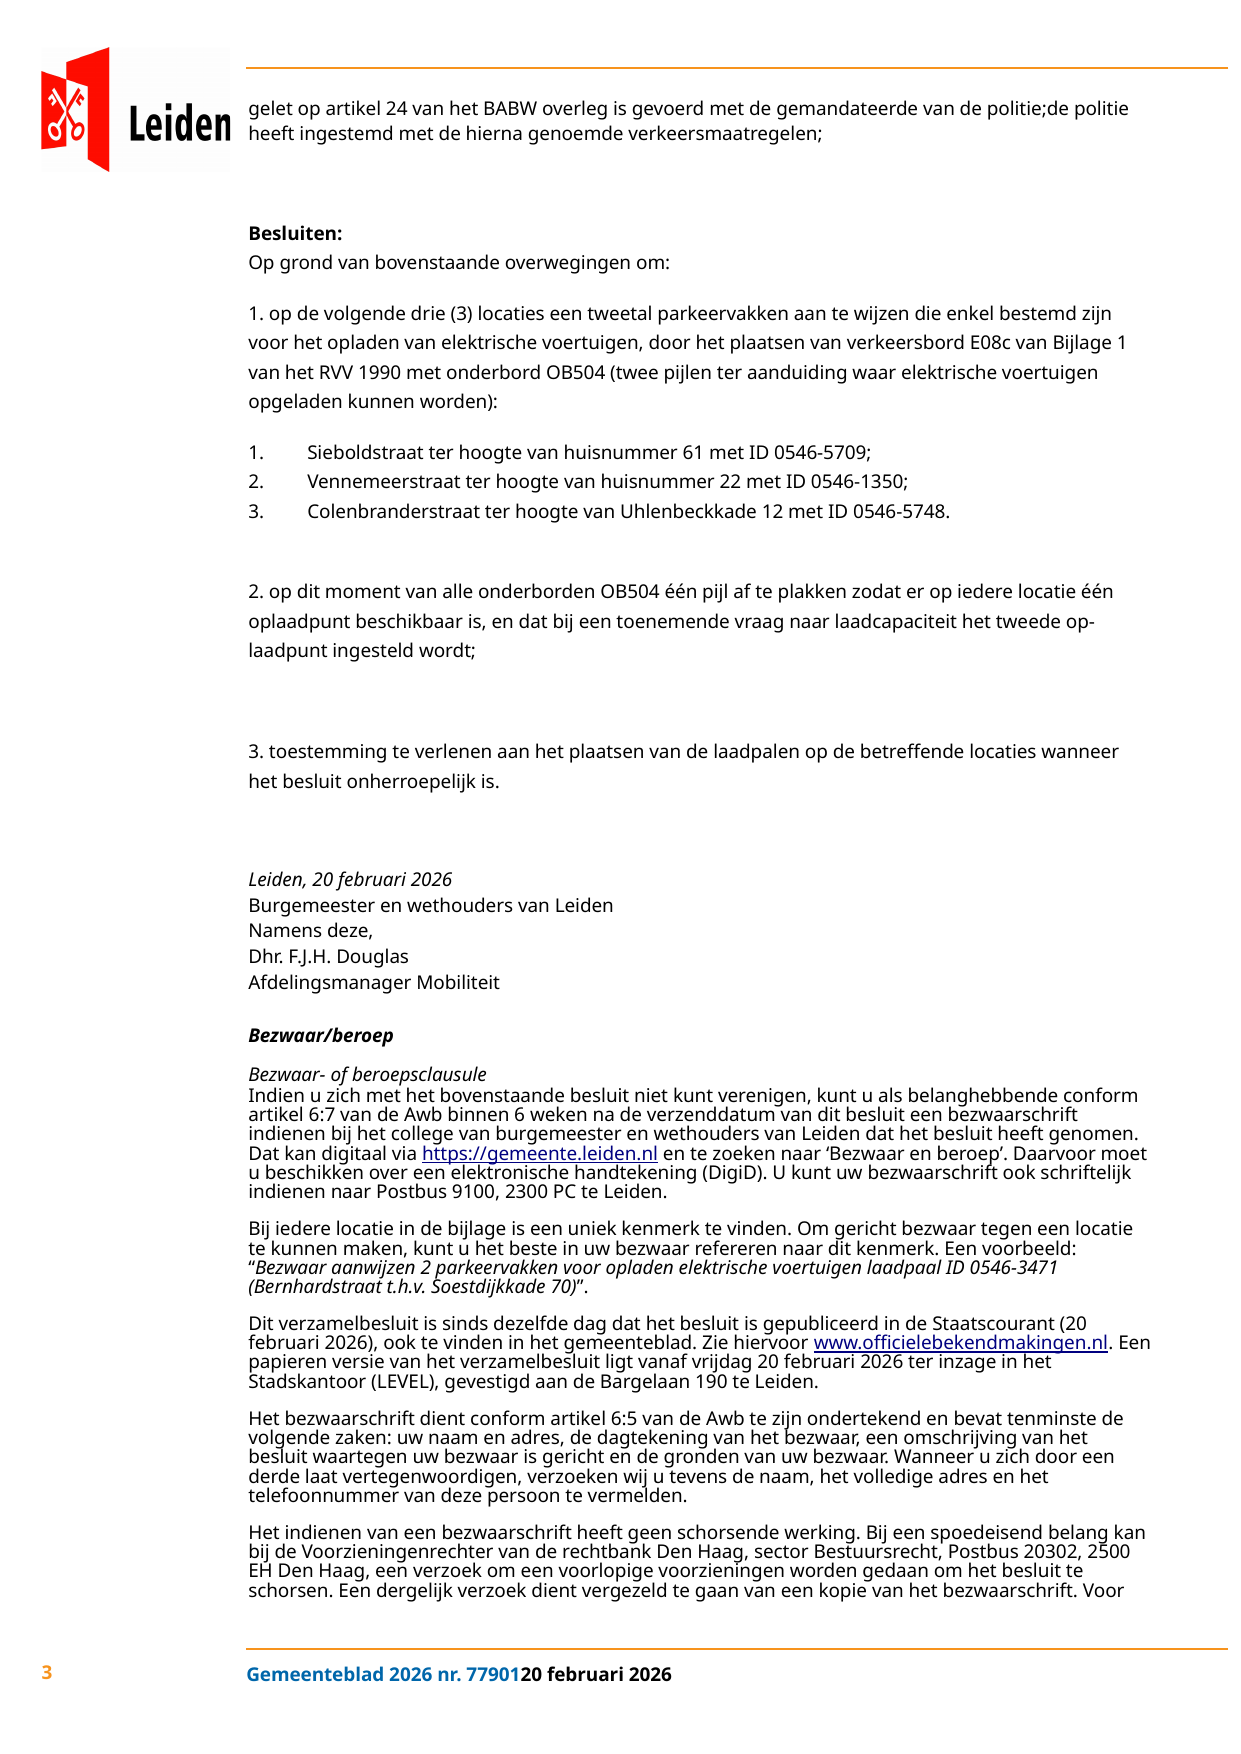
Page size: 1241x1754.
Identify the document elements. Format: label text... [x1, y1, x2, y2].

text Namens deze, [248, 917, 1152, 943]
text 2. op dit moment van alle onderborden OB504 één pijl af te plakken zodat er op iedere locatie één oplaadpunt beschikbaar is, en dat bij een toenemende vraag naar laadcapaciteit het tweede op- laadpunt ingesteld wordt; [248, 578, 1152, 663]
text Bezwaar/beroep [248, 1022, 1152, 1048]
text Bezwaar- of beroepsclausule [248, 1061, 1152, 1087]
text Bij iedere locatie in de bijlage is een uniek kenmerk te vinden. Om gericht bezwaar tegen een locatie te kunnen maken, kunt u het beste in uw bezwaar refereren naar dit kenmerk. Een voorbeeld: “Bezwaar aanwijzen 2 parkeervakken voor opladen elektrische voertuigen laadpaal ID 0546-3471 (Bernhardstraat t.h.v. Soestdijkkade 70)”. [248, 1220, 1152, 1297]
text Indien u zich met het bovenstaande besluit niet kunt verenigen, kunt u als belanghebbende conform artikel 6:7 van de Awb binnen 6 weken na de verzenddatum van dit besluit een bezwaarschrift indienen bij het college van burgemeester en wethouders van Leiden dat het besluit heeft genomen. Dat kan digitaal via https://gemeente.leiden.nl en te zoeken naar ‘Bezwaar en beroep’. Daarvoor moet u beschikken over een elektronische handtekening (DigiD). U kunt uw bezwaarschrift ook schriftelijk indienen naar Postbus 9100, 2300 PC te Leiden. [248, 1087, 1152, 1202]
picture [41, 47, 231, 172]
text 1. op de volgende drie (3) locaties een tweetal parkeervakken aan te wijzen die enkel bestemd zijn voor het opladen van elektrische voertuigen, door het plaatsen van verkeersbord E08c van Bijlage 1 van het RVV 1990 met onderbord OB504 (twee pijlen ter aanduiding waar elektrische voertuigen opgeladen kunnen worden): [248, 300, 1152, 414]
text 3. toestemming te verlenen aan het plaatsen van de laadpalen op de betreffende locaties wanneer het besluit onherroepelijk is. [248, 738, 1152, 793]
text Dhr. F.J.H. Douglas [248, 943, 1152, 969]
text Het bezwaarschrift dient conform artikel 6:5 van de Awb te zijn ondertekend en bevat tenminste de volgende zaken: uw naam en adres, de dagtekening van het bezwaar, een omschrijving van het besluit waartegen uw bezwaar is gericht en de gronden van uw bezwaar. Wanneer u zich door een derde laat vertegenwoordigen, verzoeken wij u tevens de naam, het volledige adres en het telefoonnummer van deze persoon te vermelden. [248, 1410, 1152, 1506]
text gelet op artikel 24 van het BABW overleg is gevoerd met de gemandateerde van de politie;de politie heeft ingestemd met de hierna genoemde verkeersmaatregelen; [248, 95, 1152, 146]
text Leiden, 20 februari 2026 [248, 866, 1152, 892]
text Afdelingsmanager Mobiliteit [248, 969, 1152, 995]
text Het indienen van een bezwaarschrift heeft geen schorsende werking. Bij een spoedeisend belang kan bij de Voorzieningenrechter van de rechtbank Den Haag, sector Bestuursrecht, Postbus 20302, 2500 EH Den Haag, een verzoek om een voorlopige voorzieningen worden gedaan om het besluit te schorsen. Een dergelijk verzoek dient vergezeld te gaan van een kopie van het bezwaarschrift. Voor [248, 1524, 1152, 1601]
text Dit verzamelbesluit is sinds dezelfde dag dat het besluit is gepubliceerd in de Staatscourant (20 februari 2026), ook te vinden in het gemeenteblad. Zie hiervoor www.officielebekendmakingen.nl. Een papieren versie van het verzamelbesluit ligt vanaf vrijdag 20 februari 2026 ter inzage in het Stadskantoor (LEVEL), gevestigd aan de Bargelaan 190 te Leiden. [248, 1315, 1152, 1392]
text Op grond van bovenstaande overwegingen om: [248, 249, 1152, 275]
text Besluiten: [248, 220, 1152, 246]
text Burgemeester en wethouders van Leiden [248, 892, 1152, 917]
list Sieboldstraat ter hoogte van huisnummer 61 met ID 0546-5709; [248, 439, 1152, 465]
list Colenbranderstraat ter hoogte van Uhlenbeckkade 12 met ID 0546-5748. [248, 498, 1152, 524]
list Vennemeerstraat ter hoogte van huisnummer 22 met ID 0546-1350; [248, 469, 1152, 494]
